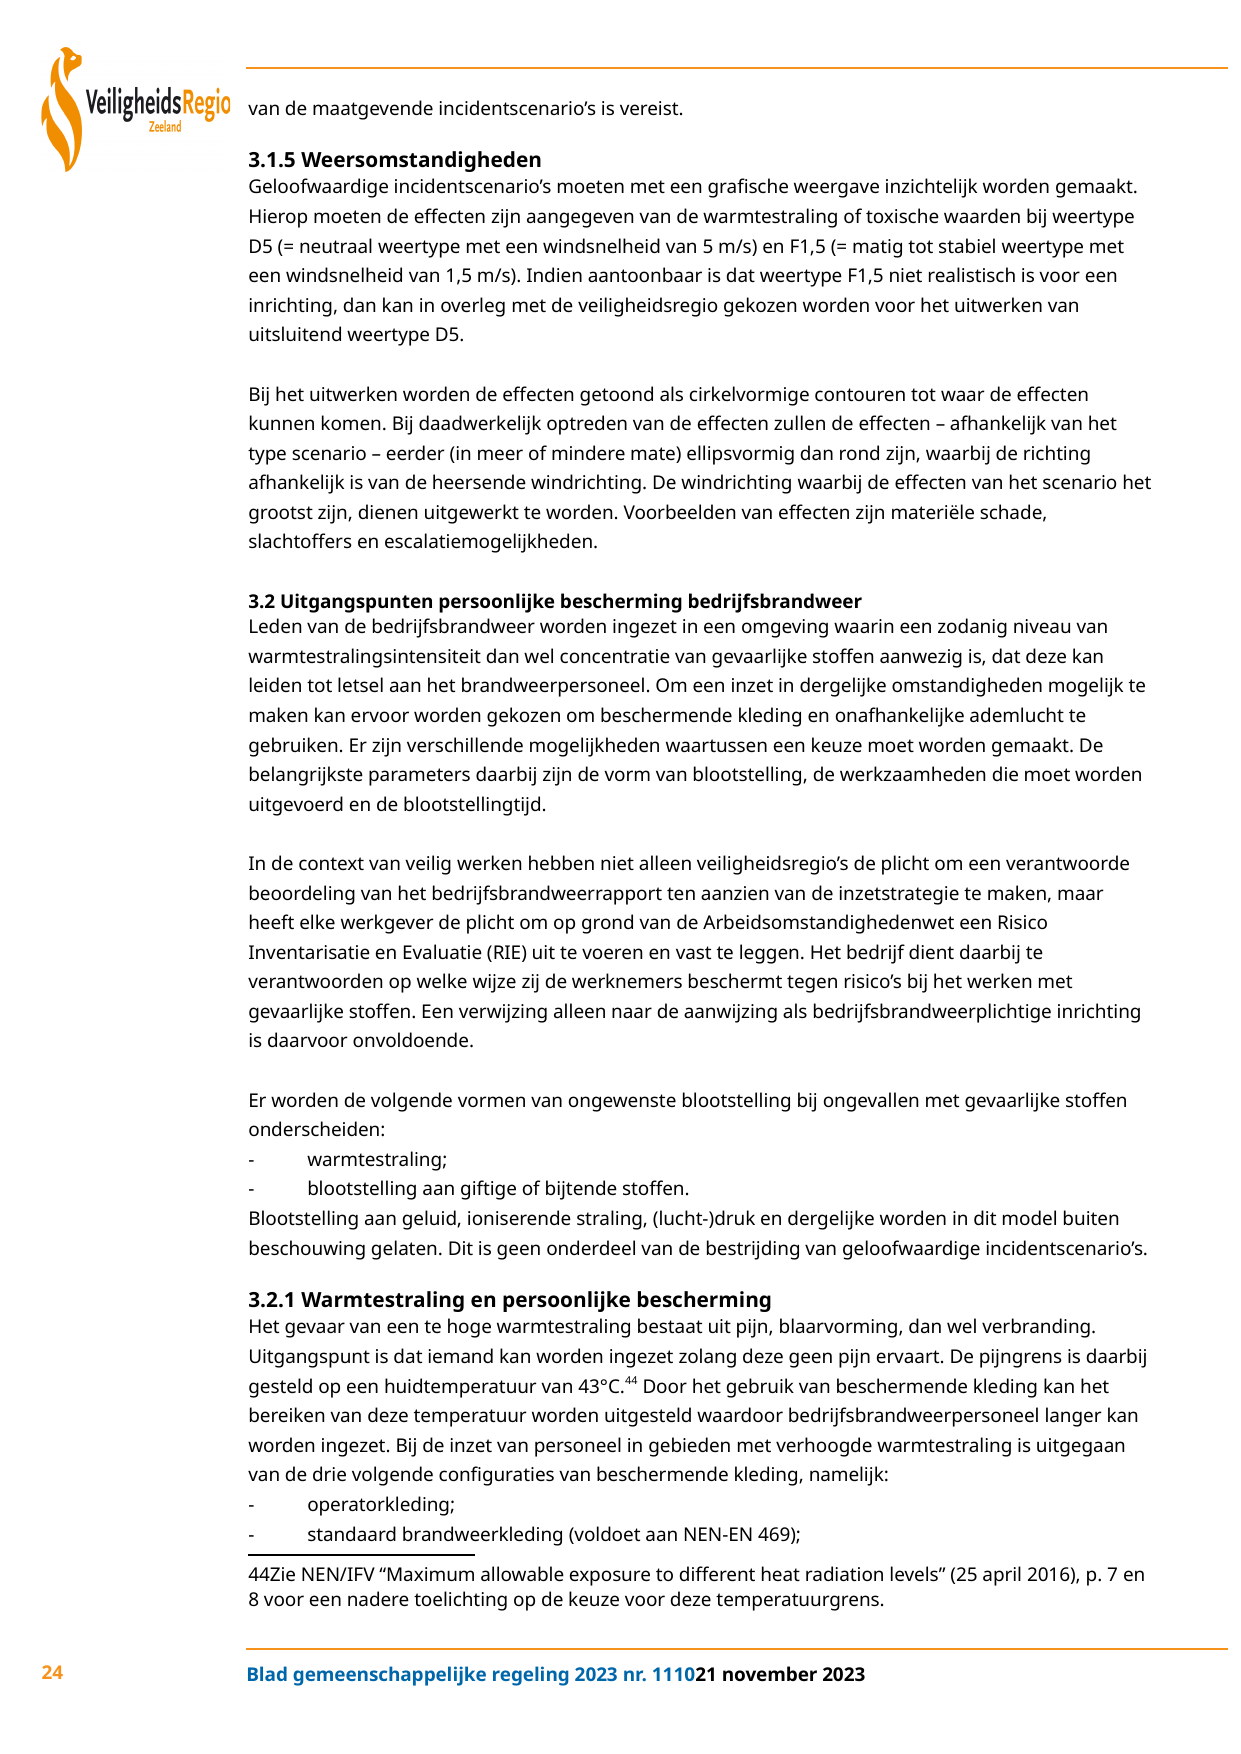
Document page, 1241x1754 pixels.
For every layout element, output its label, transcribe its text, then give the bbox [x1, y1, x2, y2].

text 3.2.1 Warmtestraling en persoonlijke bescherming [248, 1285, 1152, 1314]
text Geloofwaardige incidentscenario’s moeten met een grafische weergave inzichtelijk worden gemaakt. Hierop moeten de effecten zijn aangegeven van de warmtestraling of toxische waarden bij weertype D5 (= neutraal weertype met een windsnelheid van 5 m/s) en F1,5 (= matig tot stabiel weertype met een windsnelheid van 1,5 m/s). Indien aantoonbaar is dat weertype F1,5 niet realistisch is voor een inrichting, dan kan in overleg met de veiligheidsregio gekozen worden voor het uitwerken van uitsluitend weertype D5. [248, 174, 1152, 347]
text Er worden de volgende vormen van ongewenste blootstelling bij ongevallen met gevaarlijke stoffen onderscheiden: [248, 1087, 1152, 1142]
list operatorkleding; [248, 1491, 1152, 1517]
text Leden van de bedrijfsbrandweer worden ingezet in een omgeving waarin een zodanig niveau van warmtestralingsintensiteit dan wel concentratie van gevaarlijke stoffen aanwezig is, dat deze kan leiden tot letsel aan het brandweerpersoneel. Om een inzet in dergelijke omstandigheden mogelijk te maken kan ervoor worden gekozen om beschermende kleding en onafhankelijke ademlucht te gebruiken. Er zijn verschillende mogelijkheden waartussen een keuze moet worden gemaakt. De belangrijkste parameters daarbij zijn de vorm van blootstelling, de werkzaamheden die moet worden uitgevoerd en de blootstellingtijd. [248, 613, 1152, 817]
picture [41, 47, 231, 172]
list blootstelling aan giftige of bijtende stoffen. [248, 1176, 1152, 1201]
list warmtestraling; [248, 1146, 1152, 1172]
text Zie NEN/IFV “Maximum allowable exposure to different heat radiation levels” (25 april 2016), p. 7 en 8 voor een nadere toelichting op de keuze voor deze temperatuurgrens. [248, 1561, 1152, 1612]
list standaard brandweerkleding (voldoet aan NEN-EN 469); [248, 1521, 1152, 1546]
text Bij het uitwerken worden de effecten getoond als cirkelvormige contouren tot waar de effecten kunnen komen. Bij daadwerkelijk optreden van de effecten zullen de effecten – afhankelijk van het type scenario – eerder (in meer of mindere mate) ellipsvormig dan rond zijn, waarbij de richting afhankelijk is van de heersende windrichting. De windrichting waarbij de effecten van het scenario het grootst zijn, dienen uitgewerkt te worden. Voorbeelden van effecten zijn materiële schade, slachtoffers en escalatiemogelijkheden. [248, 381, 1152, 554]
text Blootstelling aan geluid, ioniserende straling, (lucht-)druk en dergelijke worden in dit model buiten beschouwing gelaten. Dit is geen onderdeel van de bestrijding van geloofwaardige incidentscenario’s. [248, 1205, 1152, 1261]
text 3.2 Uitgangspunten persoonlijke bescherming bedrijfsbrandweer [248, 588, 1152, 613]
text In de context van veilig werken hebben niet alleen veiligheidsregio’s de plicht om een verantwoorde beoordeling van het bedrijfsbrandweerrapport ten aanzien van de inzetstrategie te maken, maar heeft elke werkgever de plicht om op grond van de Arbeidsomstandighedenwet een Risico Inventarisatie en Evaluatie (RIE) uit te voeren en vast te leggen. Het bedrijf dient daarbij te verantwoorden op welke wijze zij de werknemers beschermt tegen risico’s bij het werken met gevaarlijke stoffen. Een verwijzing alleen naar de aanwijzing als bedrijfsbrandweerplichtige inrichting is daarvoor onvoldoende. [248, 850, 1152, 1053]
text 3.1.5 Weersomstandigheden [248, 145, 1152, 174]
text van de maatgevende incidentscenario’s is vereist. [248, 95, 1152, 121]
text Het gevaar van een te hoge warmtestraling bestaat uit pijn, blaarvorming, dan wel verbranding. Uitgangspunt is dat iemand kan worden ingezet zolang deze geen pijn ervaart. De pijngrens is daarbij gesteld op een huidtemperatuur van 43°C. Door het gebruik van beschermende kleding kan het bereiken van deze temperatuur worden uitgesteld waardoor bedrijfsbrandweerpersoneel langer kan worden ingezet. Bij de inzet van personeel in gebieden met verhoogde warmtestraling is uitgegaan van de drie volgende configuraties van beschermende kleding, namelijk: [248, 1314, 1152, 1487]
